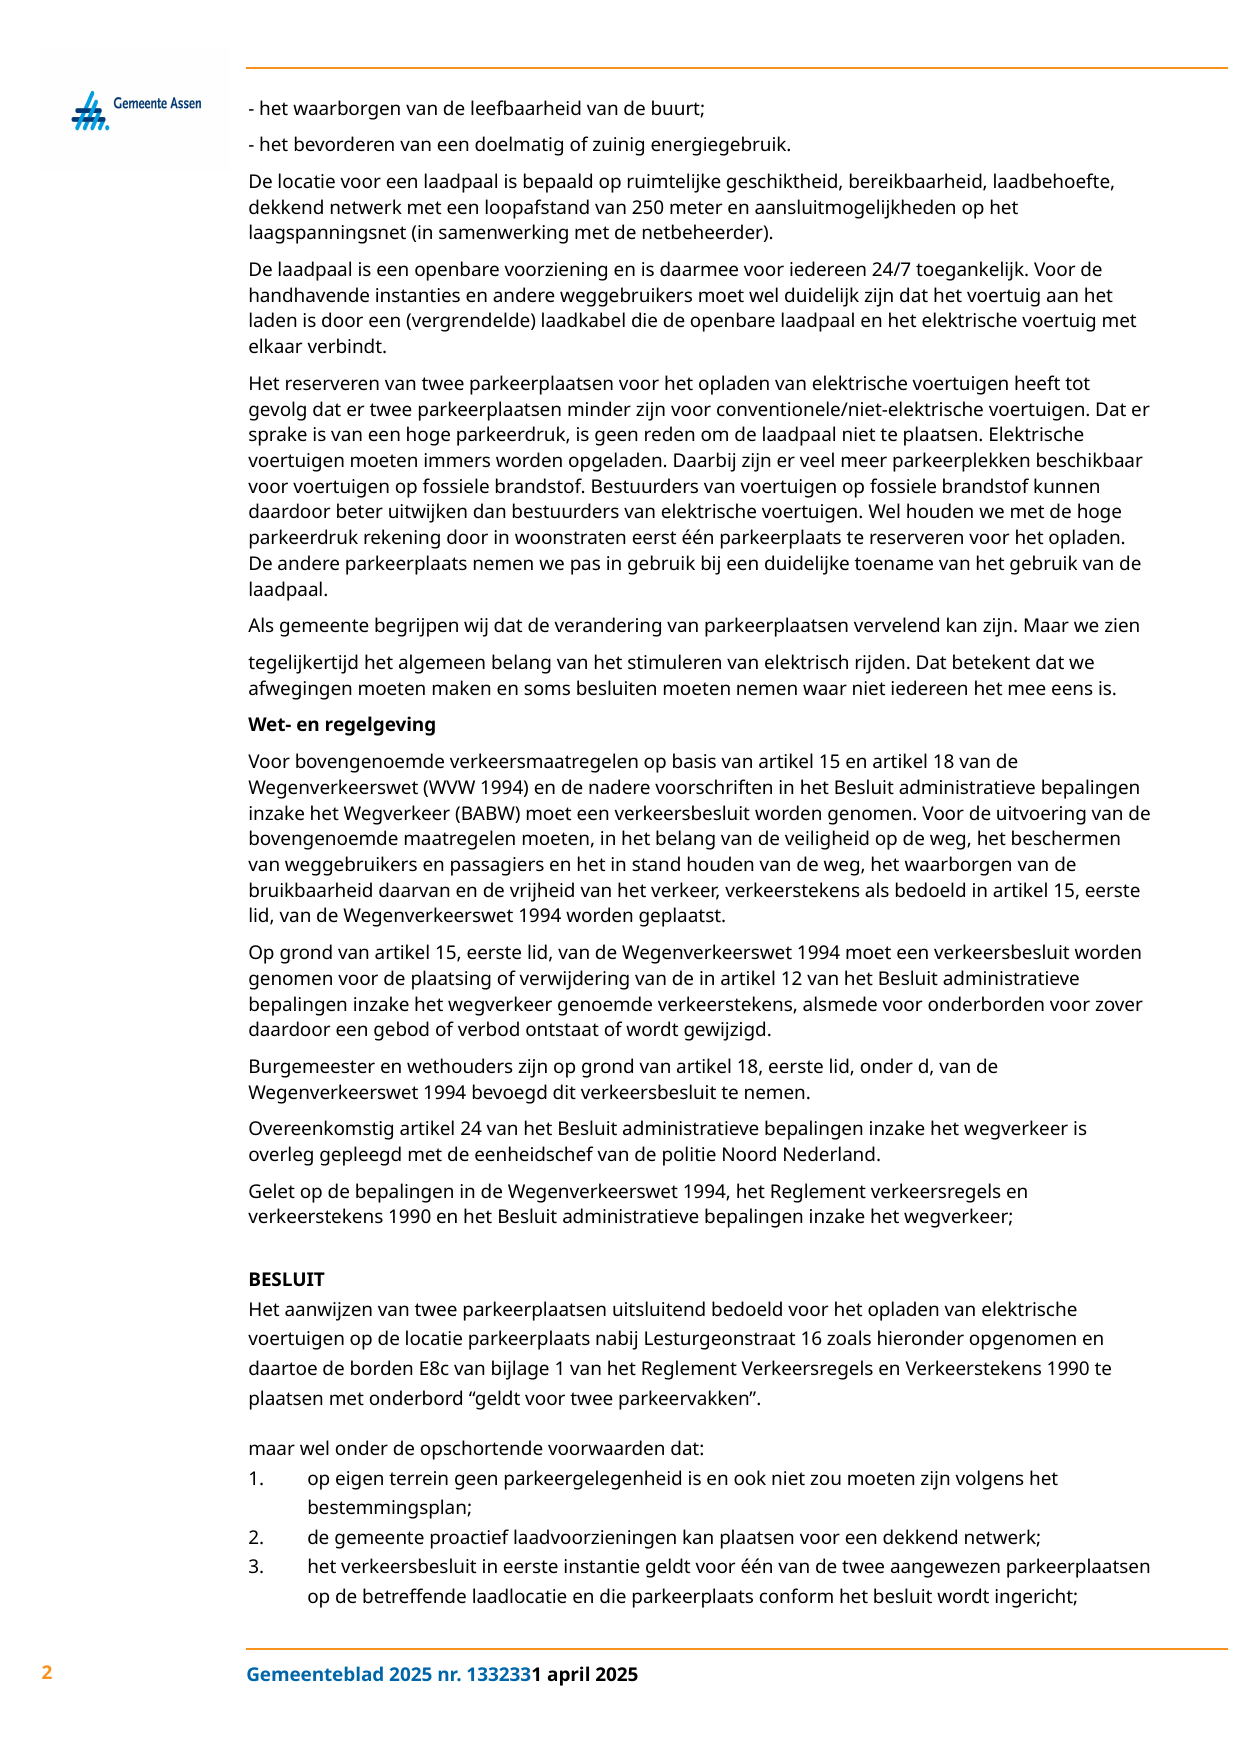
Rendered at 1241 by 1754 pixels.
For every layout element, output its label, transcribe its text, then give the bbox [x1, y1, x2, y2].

text - het bevorderen van een doelmatig of zuinig energiegebruik. [248, 131, 1152, 157]
text Burgemeester en wethouders zijn op grond van artikel 18, eerste lid, onder d, van de Wegenverkeerswet 1994 bevoegd dit verkeersbesluit te nemen. [248, 1053, 1152, 1105]
text maar wel onder de opschortende voorwaarden dat: [248, 1435, 1152, 1461]
text De laadpaal is een openbare voorziening en is daarmee voor iedereen 24/7 toegankelijk. Voor de handhavende instanties en andere weggebruikers moet wel duidelijk zijn dat het voertuig aan het laden is door een (vergrendelde) laadkabel die de openbare laadpaal en het elektrische voertuig met elkaar verbindt. [248, 256, 1152, 359]
list de gemeente proactief laadvoorzieningen kan plaatsen voor een dekkend netwerk; [248, 1524, 1152, 1550]
text Als gemeente begrijpen wij dat de verandering van parkeerplaatsen vervelend kan zijn. Maar we zien [248, 613, 1152, 638]
text Het aanwijzen van twee parkeerplaatsen uitsluitend bedoeld voor het opladen van elektrische voertuigen op de locatie parkeerplaats nabij Lesturgeonstraat 16 zoals hieronder opgenomen en daartoe de borden E8c van bijlage 1 van het Reglement Verkeersregels en Verkeerstekens 1990 te plaatsen met onderbord “geldt voor twee parkeervakken”. [248, 1296, 1152, 1411]
text Wet- en regelgeving [248, 712, 1152, 737]
text - het waarborgen van de leefbaarheid van de buurt; [248, 95, 1152, 121]
text Het reserveren van twee parkeerplaatsen voor het opladen van elektrische voertuigen heeft tot gevolg dat er twee parkeerplaatsen minder zijn voor conventionele/niet-elektrische voertuigen. Dat er sprake is van een hoge parkeerdruk, is geen reden om de laadpaal niet te plaatsen. Elektrische voertuigen moeten immers worden opgeladen. Daarbij zijn er veel meer parkeerplekken beschikbaar voor voertuigen op fossiele brandstof. Bestuurders van voertuigen op fossiele brandstof kunnen daardoor beter uitwijken dan bestuurders van elektrische voertuigen. Wel houden we met de hoge parkeerdruk rekening door in woonstraten eerst één parkeerplaats te reserveren voor het opladen. De andere parkeerplaats nemen we pas in gebruik bij een duidelijke toename van het gebruik van de laadpaal. [248, 370, 1152, 602]
text BESLUIT [248, 1266, 1152, 1292]
list het verkeersbesluit in eerste instantie geldt voor één van de twee aangewezen parkeerplaatsen op de betreffende laadlocatie en die parkeerplaats conform het besluit wordt ingericht; [248, 1553, 1152, 1609]
text tegelijkertijd het algemeen belang van het stimuleren van elektrisch rijden. Dat betekent dat we afwegingen moeten maken en soms besluiten moeten nemen waar niet iedereen het mee eens is. [248, 649, 1152, 701]
text Op grond van artikel 15, eerste lid, van de Wegenverkeerswet 1994 moet een verkeersbesluit worden genomen voor de plaatsing of verwijdering van de in artikel 12 van het Besluit administratieve bepalingen inzake het wegverkeer genoemde verkeerstekens, alsmede voor onderborden voor zover daardoor een gebod of verbod ontstaat of wordt gewijzigd. [248, 939, 1152, 1042]
text De locatie voor een laadpaal is bepaald op ruimtelijke geschiktheid, bereikbaarheid, laadbehoefte, dekkend netwerk met een loopafstand van 250 meter en aansluitmogelijkheden op het laagspanningsnet (in samenwerking met de netbeheerder). [248, 168, 1152, 245]
text Gelet op de bepalingen in de Wegenverkeerswet 1994, het Reglement verkeersregels en verkeerstekens 1990 en het Besluit administratieve bepalingen inzake het wegverkeer; [248, 1178, 1152, 1229]
picture [41, 47, 231, 172]
text Voor bovengenoemde verkeersmaatregelen op basis van artikel 15 en artikel 18 van de Wegenverkeerswet (WVW 1994) en de nadere voorschriften in het Besluit administratieve bepalingen inzake het Wegverkeer (BABW) moet een verkeersbesluit worden genomen. Voor de uitvoering van de bovengenoemde maatregelen moeten, in het belang van de veiligheid op de weg, het beschermen van weggebruikers en passagiers en het in stand houden van de weg, het waarborgen van de bruikbaarheid daarvan en de vrijheid van het verkeer, verkeerstekens als bedoeld in artikel 15, eerste lid, van de Wegenverkeerswet 1994 worden geplaatst. [248, 748, 1152, 928]
list op eigen terrein geen parkeergelegenheid is en ook niet zou moeten zijn volgens het bestemmingsplan; [248, 1465, 1152, 1520]
text Overeenkomstig artikel 24 van het Besluit administratieve bepalingen inzake het wegverkeer is overleg gepleegd met de eenheidschef van de politie Noord Nederland. [248, 1116, 1152, 1167]
